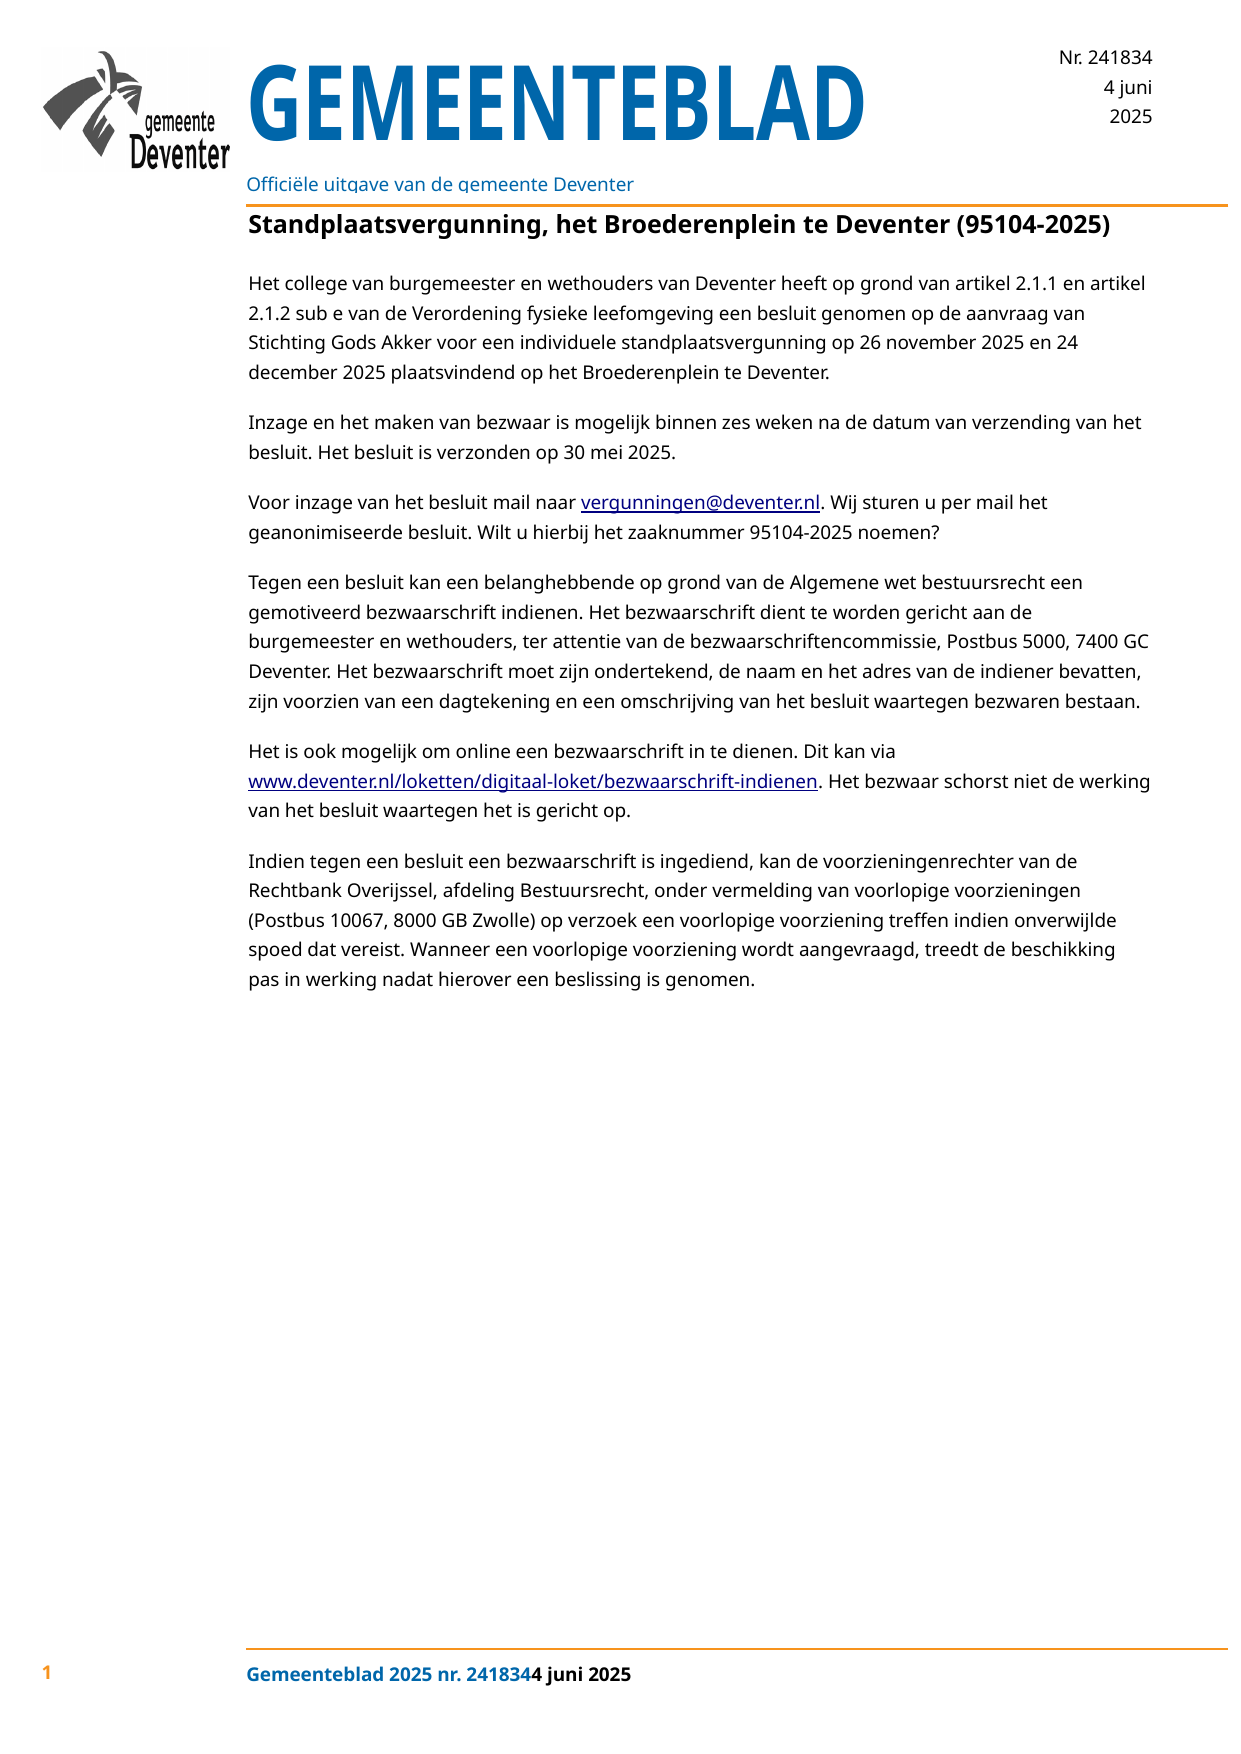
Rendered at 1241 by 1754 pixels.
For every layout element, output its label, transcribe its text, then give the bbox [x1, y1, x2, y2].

text Standplaatsvergunning, het Broederenplein te Deventer (95104-2025) [248, 207, 1152, 241]
text Voor inzage van het besluit mail naar vergunningen@deventer.nl. Wij sturen u per mail het geanonimiseerde besluit. Wilt u hierbij het zaaknummer 95104-2025 noemen? [248, 489, 1152, 545]
picture [41, 47, 231, 172]
text Indien tegen een besluit een bezwaarschrift is ingediend, kan de voorzieningenrechter van de Rechtbank Overijssel, afdeling Bestuursrecht, onder vermelding van voorlopige voorzieningen (Postbus 10067, 8000 GB Zwolle) op verzoek een voorlopige voorziening treffen indien onverwijlde spoed dat vereist. Wanneer een voorlopige voorziening wordt aangevraagd, treedt de beschikking pas in werking nadat hierover een beslissing is genomen. [248, 848, 1152, 992]
text Het college van burgemeester en wethouders van Deventer heeft op grond van artikel 2.1.1 en artikel 2.1.2 sub e van de Verordening fysieke leefomgeving een besluit genomen op de aanvraag van Stichting Gods Akker voor een individuele standplaatsvergunning op 26 november 2025 en 24 december 2025 plaatsvindend op het Broederenplein te Deventer. [248, 270, 1152, 385]
text Het is ook mogelijk om online een bezwaarschrift in te dienen. Dit kan via www.deventer.nl/loketten/digitaal-loket/bezwaarschrift-indienen. Het bezwaar schorst niet de werking van het besluit waartegen het is gericht op. [248, 738, 1152, 823]
text Tegen een besluit kan een belanghebbende op grond van de Algemene wet bestuursrecht een gemotiveerd bezwaarschrift indienen. Het bezwaarschrift dient te worden gericht aan de burgemeester en wethouders, ter attentie van de bezwaarschriftencommissie, Postbus 5000, 7400 GC Deventer. Het bezwaarschrift moet zijn ondertekend, de naam en het adres van de indiener bevatten, zijn voorzien van een dagtekening en een omschrijving van het besluit waartegen bezwaren bestaan. [248, 569, 1152, 713]
text Inzage en het maken van bezwaar is mogelijk binnen zes weken na de datum van verzending van het besluit. Het besluit is verzonden op 30 mei 2025. [248, 409, 1152, 465]
